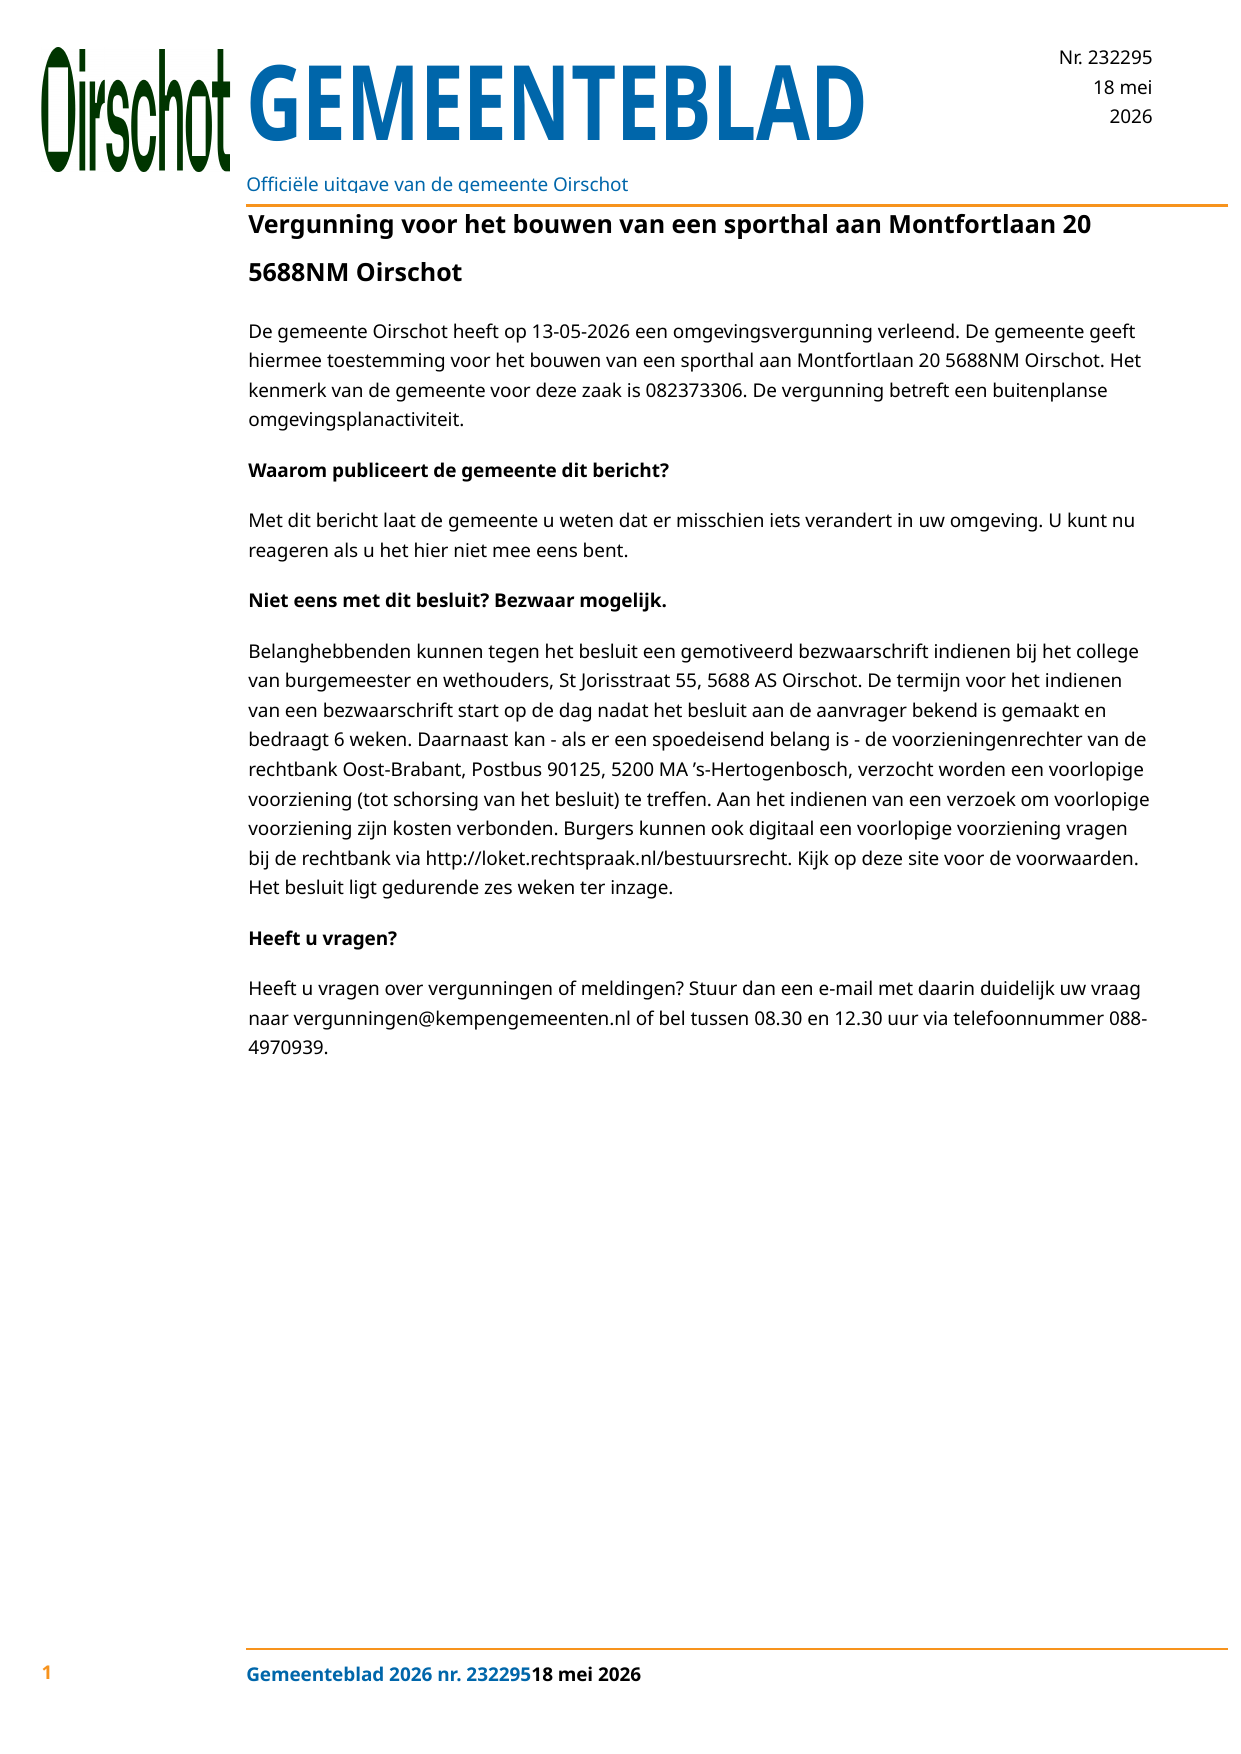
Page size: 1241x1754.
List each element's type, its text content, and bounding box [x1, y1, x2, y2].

picture [41, 47, 231, 172]
text Belanghebbenden kunnen tegen het besluit een gemotiveerd bezwaarschrift indienen bij het college van burgemeester en wethouders, St Jorisstraat 55, 5688 AS Oirschot. De termijn voor het indienen van een bezwaarschrift start op de dag nadat het besluit aan de aanvrager bekend is gemaakt en bedraagt 6 weken. Daarnaast kan - als er een spoedeisend belang is - de voorzieningenrechter van de rechtbank Oost-Brabant, Postbus 90125, 5200 MA ’s-Hertogenbosch, verzocht worden een voorlopige voorziening (tot schorsing van het besluit) te treffen. Aan het indienen van een verzoek om voorlopige voorziening zijn kosten verbonden. Burgers kunnen ook digitaal een voorlopige voorziening vragen bij de rechtbank via http://loket.rechtspraak.nl/bestuursrecht. Kijk op deze site voor de voorwaarden. Het besluit ligt gedurende zes weken ter inzage. [248, 638, 1152, 900]
text Niet eens met dit besluit? Bezwaar mogelijk. [248, 587, 1152, 613]
text Vergunning voor het bouwen van een sporthal aan Montfortlaan 20 5688NM Oirschot [248, 207, 1152, 288]
text Waarom publiceert de gemeente dit bericht? [248, 457, 1152, 483]
text Heeft u vragen over vergunningen of meldingen? Stuur dan een e-mail met daarin duidelijk uw vraag naar vergunningen@kempengemeenten.nl of bel tussen 08.30 en 12.30 uur via telefoonnummer 088-4970939. [248, 975, 1152, 1060]
text Heeft u vragen? [248, 925, 1152, 951]
text De gemeente Oirschot heeft op 13-05-2026 een omgevingsvergunning verleend. De gemeente geeft hiermee toestemming voor het bouwen van een sporthal aan Montfortlaan 20 5688NM Oirschot. Het kenmerk van de gemeente voor deze zaak is 082373306. De vergunning betreft een buitenplanse omgevingsplanactiviteit. [248, 318, 1152, 432]
text Met dit bericht laat de gemeente u weten dat er misschien iets verandert in uw omgeving. U kunt nu reageren als u het hier niet mee eens bent. [248, 507, 1152, 563]
